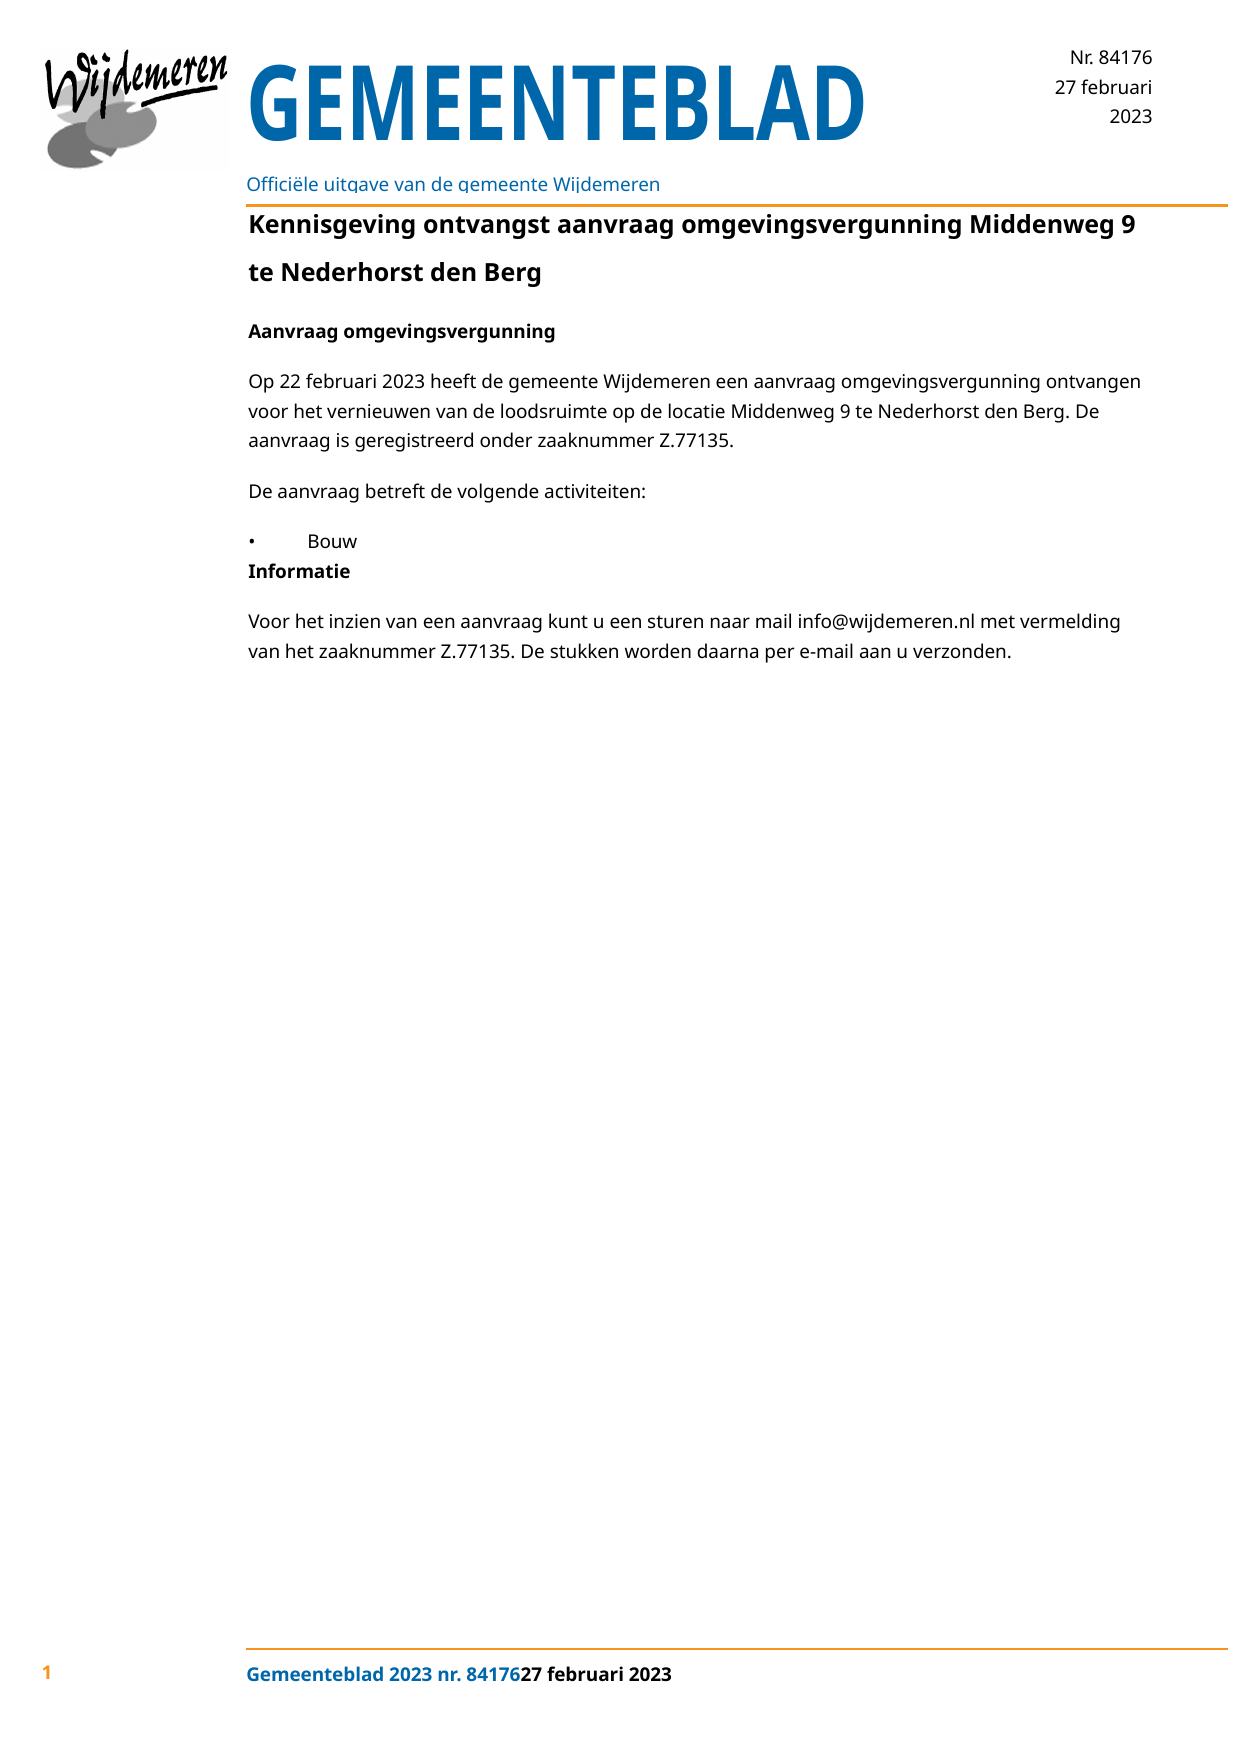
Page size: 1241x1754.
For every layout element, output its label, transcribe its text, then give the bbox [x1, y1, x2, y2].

list Bouw [248, 528, 1152, 554]
text Aanvraag omgevingsvergunning [248, 318, 1152, 344]
text De aanvraag betreft de volgende activiteiten: [248, 478, 1152, 504]
text Informatie [248, 558, 1152, 584]
picture [41, 47, 231, 172]
text Op 22 februari 2023 heeft de gemeente Wijdemeren een aanvraag omgevingsvergunning ontvangen voor het vernieuwen van de loodsruimte op de locatie Middenweg 9 te Nederhorst den Berg. De aanvraag is geregistreerd onder zaaknummer Z.77135. [248, 368, 1152, 453]
text Kennisgeving ontvangst aanvraag omgevingsvergunning Middenweg 9 te Nederhorst den Berg [248, 207, 1152, 288]
text Voor het inzien van een aanvraag kunt u een sturen naar mail info@wijdemeren.nl met vermelding van het zaaknummer Z.77135. De stukken worden daarna per e-mail aan u verzonden. [248, 608, 1152, 664]
